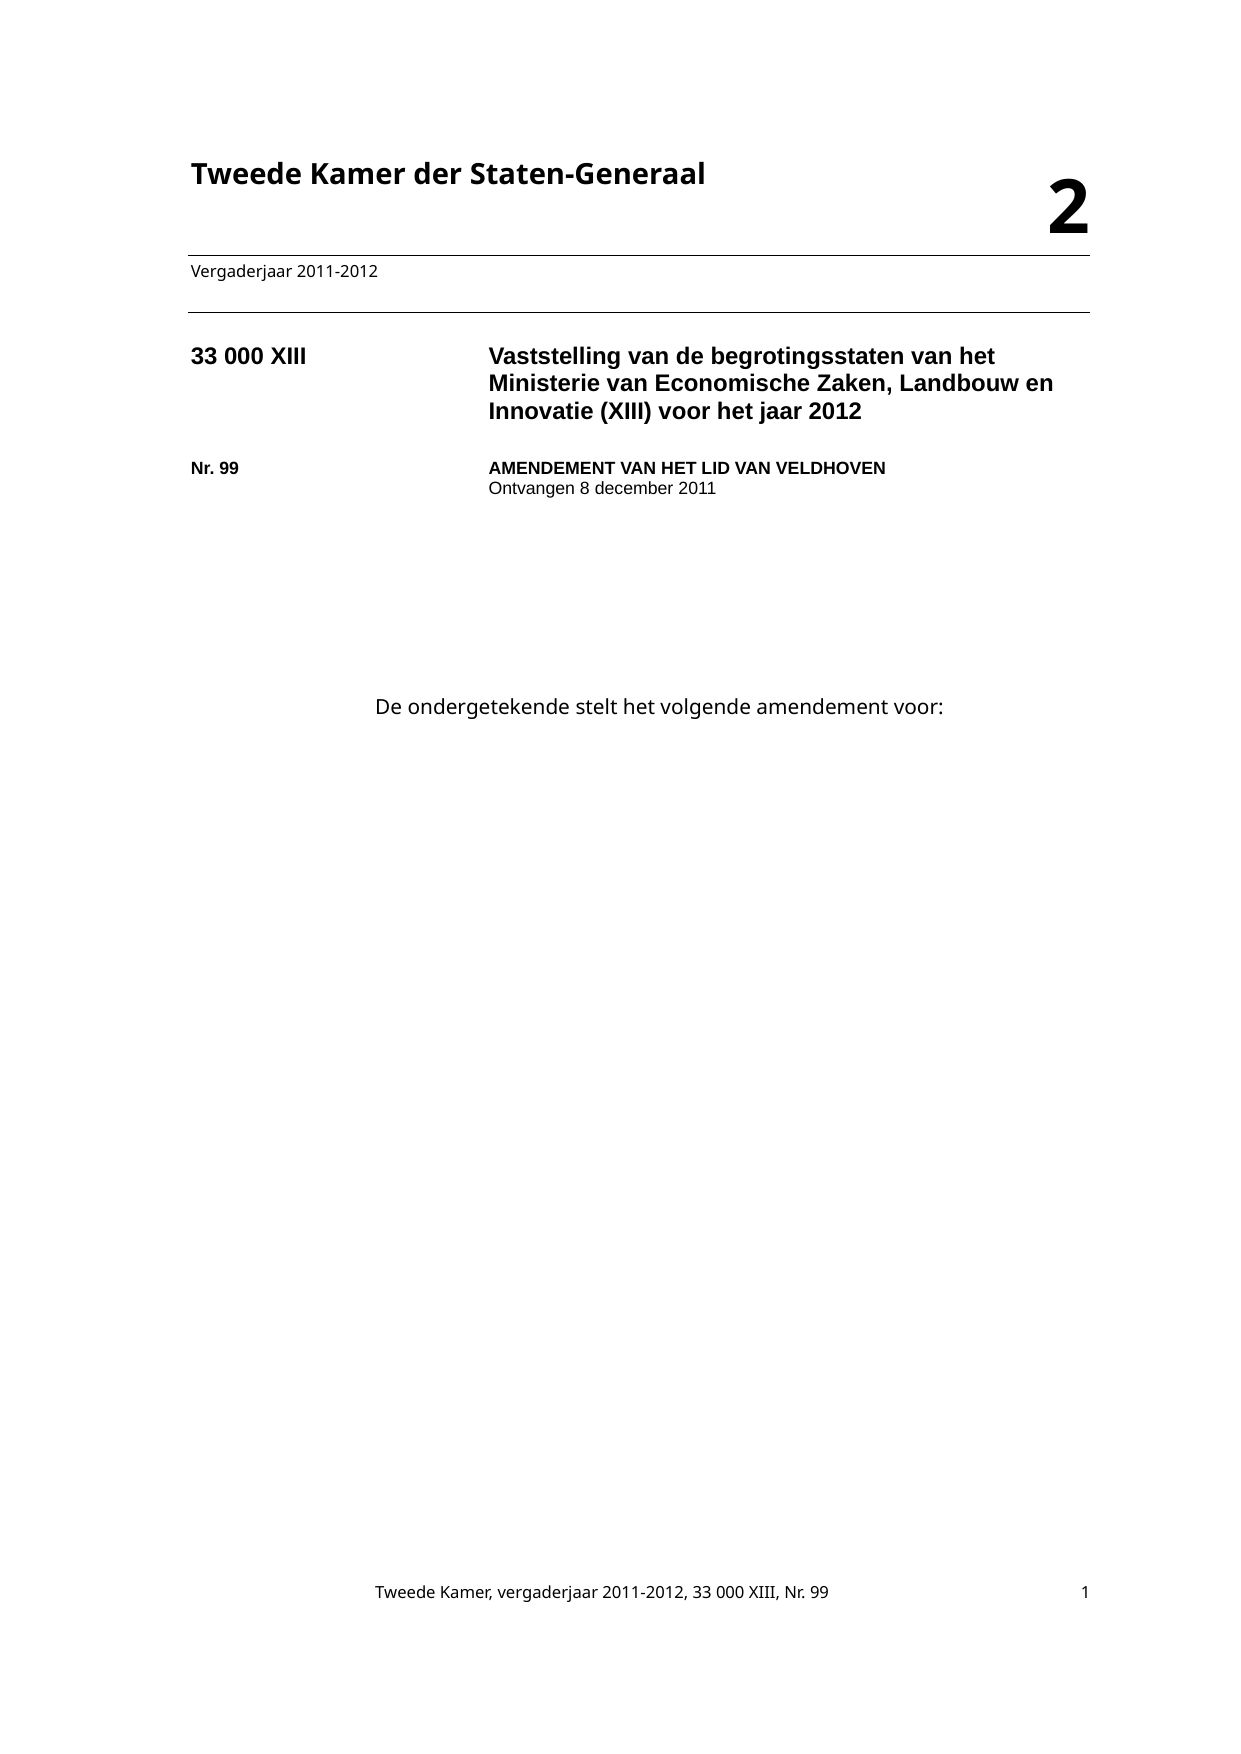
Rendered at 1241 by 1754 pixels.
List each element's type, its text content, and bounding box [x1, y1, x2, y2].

table_cell [485, 256, 1090, 312]
table_cell 33 000 XIII [188, 339, 485, 454]
text De ondergetekende stelt het volgende amendement voor: [375, 692, 1090, 721]
table_cell Vergaderjaar 2011-2012 [188, 256, 485, 312]
table_cell [485, 313, 1090, 339]
table_cell Vaststelling van de begrotingsstaten van het Ministerie van Economische Zaken, Landbouw en Innovatie (XIII) voor het jaar 2012 [485, 339, 1090, 454]
table_cell [188, 313, 485, 339]
table_header 2 [910, 150, 1090, 255]
table_cell AMENDEMENT VAN HET LID VAN VELDHOVEN Ontvangen 8 december 2011 [485, 455, 1090, 573]
table_cell Nr. 99 [188, 455, 485, 573]
table_header Tweede Kamer der Staten-Generaal [188, 150, 909, 255]
